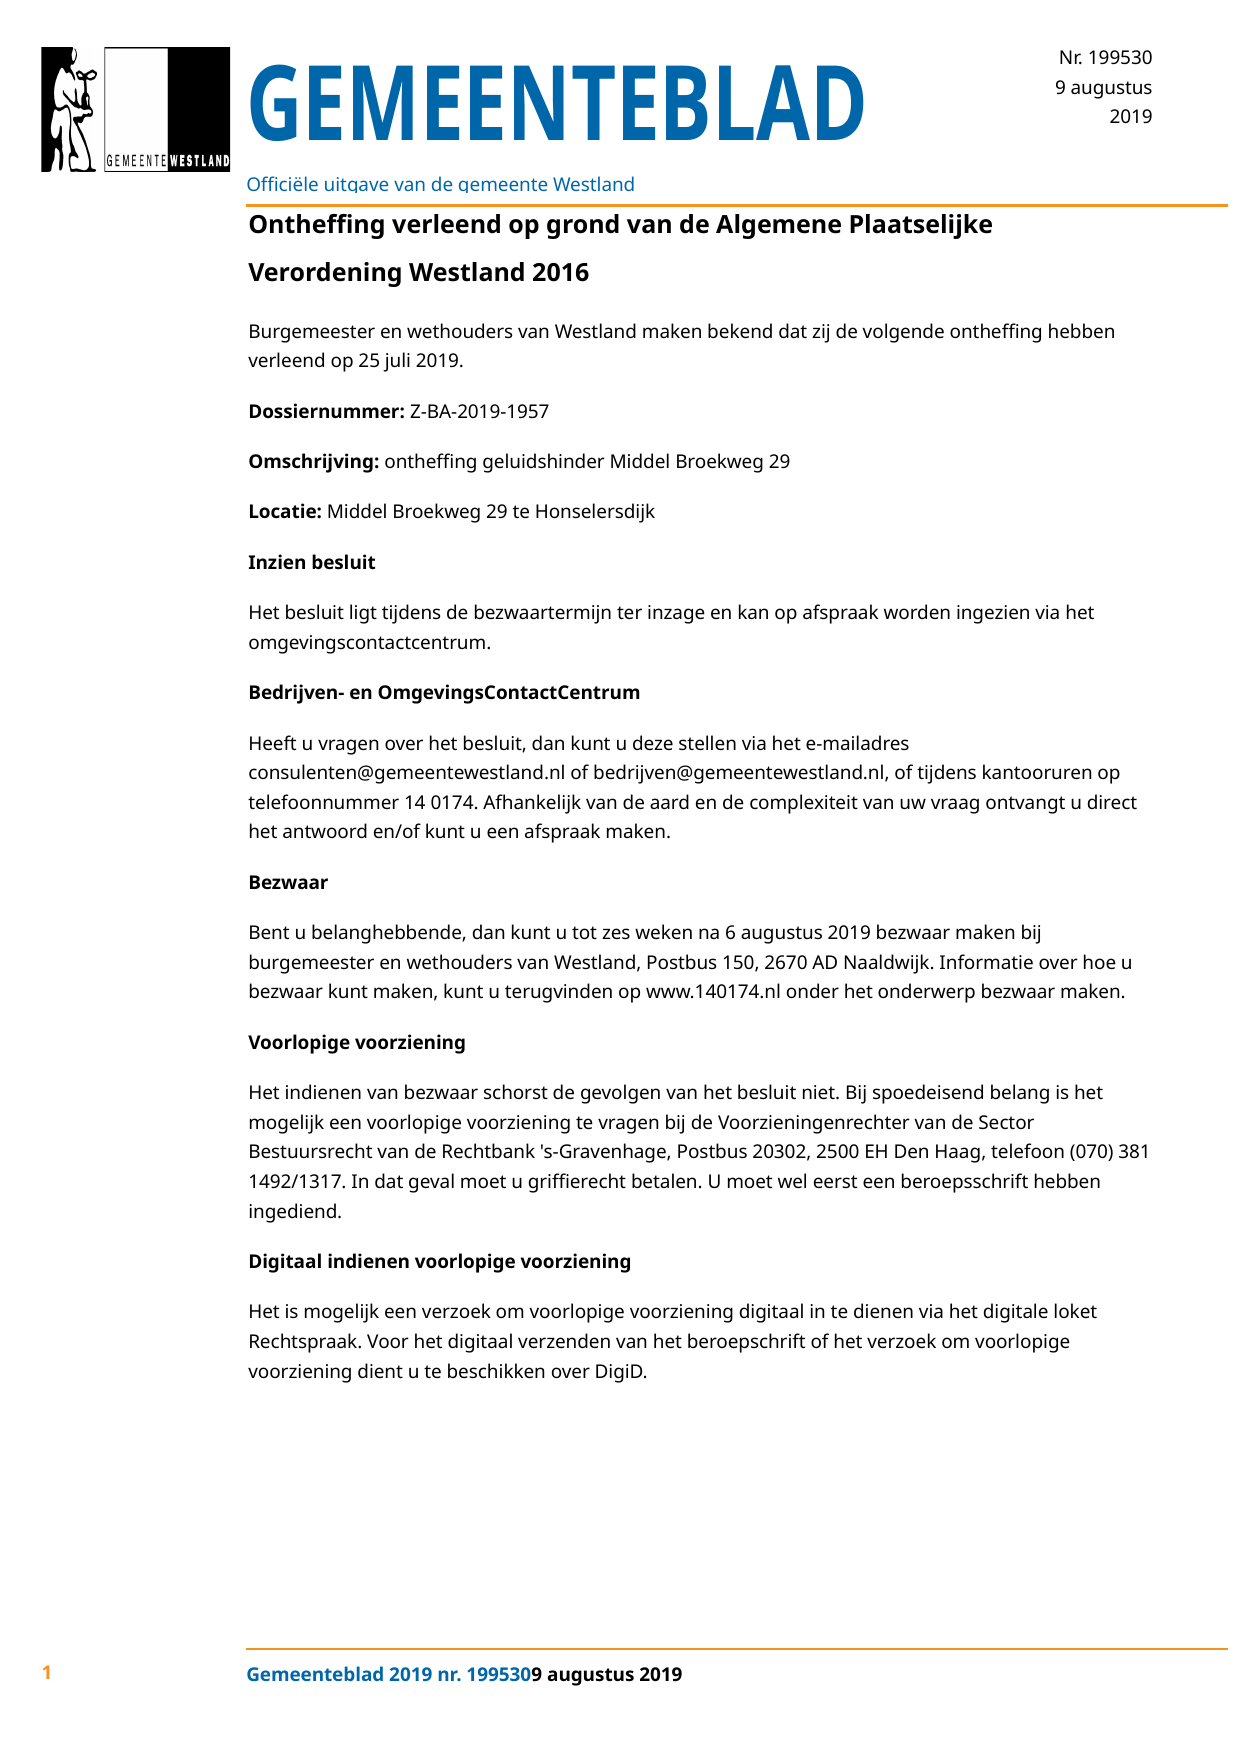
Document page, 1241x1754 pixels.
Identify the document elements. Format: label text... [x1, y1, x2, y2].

picture [41, 47, 231, 172]
text Bezwaar [248, 869, 1152, 895]
text Dossiernummer: Z-BA-2019-1957 [248, 398, 1152, 424]
text Heeft u vragen over het besluit, dan kunt u deze stellen via het e-mailadres consulenten@gemeentewestland.nl of bedrijven@gemeentewestland.nl, of tijdens kantooruren op telefoonnummer 14 0174. Afhankelijk van de aard en de complexiteit van uw vraag ontvangt u direct het antwoord en/of kunt u een afspraak maken. [248, 730, 1152, 844]
text Inzien besluit [248, 549, 1152, 575]
text Het is mogelijk een verzoek om voorlopige voorziening digitaal in te dienen via het digitale loket Rechtspraak. Voor het digitaal verzenden van het beroepschrift of het verzoek om voorlopige voorziening dient u te beschikken over DigiD. [248, 1299, 1152, 1384]
text Ontheffing verleend op grond van de Algemene Plaatselijke Verordening Westland 2016 [248, 207, 1152, 288]
text Digitaal indienen voorlopige voorziening [248, 1248, 1152, 1274]
text Burgemeester en wethouders van Westland maken bekend dat zij de volgende ontheffing hebben verleend op 25 juli 2019. [248, 318, 1152, 373]
text Locatie: Middel Broekweg 29 te Honselersdijk [248, 499, 1152, 524]
text Het besluit ligt tijdens de bezwaartermijn ter inzage en kan op afspraak worden ingezien via het omgevingscontactcentrum. [248, 599, 1152, 655]
text Omschrijving: ontheffing geluidshinder Middel Broekweg 29 [248, 448, 1152, 474]
text Bent u belanghebbende, dan kunt u tot zes weken na 6 augustus 2019 bezwaar maken bij burgemeester en wethouders van Westland, Postbus 150, 2670 AD Naaldwijk. Informatie over hoe u bezwaar kunt maken, kunt u terugvinden op www.140174.nl onder het onderwerp bezwaar maken. [248, 919, 1152, 1004]
text Bedrijven- en OmgevingsContactCentrum [248, 679, 1152, 705]
text Voorlopige voorziening [248, 1029, 1152, 1055]
text Het indienen van bezwaar schorst de gevolgen van het besluit niet. Bij spoedeisend belang is het mogelijk een voorlopige voorziening te vragen bij de Voorzieningenrechter van de Sector Bestuursrecht van de Rechtbank 's-Gravenhage, Postbus 20302, 2500 EH Den Haag, telefoon (070) 381 1492/1317. In dat geval moet u griffierecht betalen. U moet wel eerst een beroepsschrift hebben ingediend. [248, 1079, 1152, 1224]
